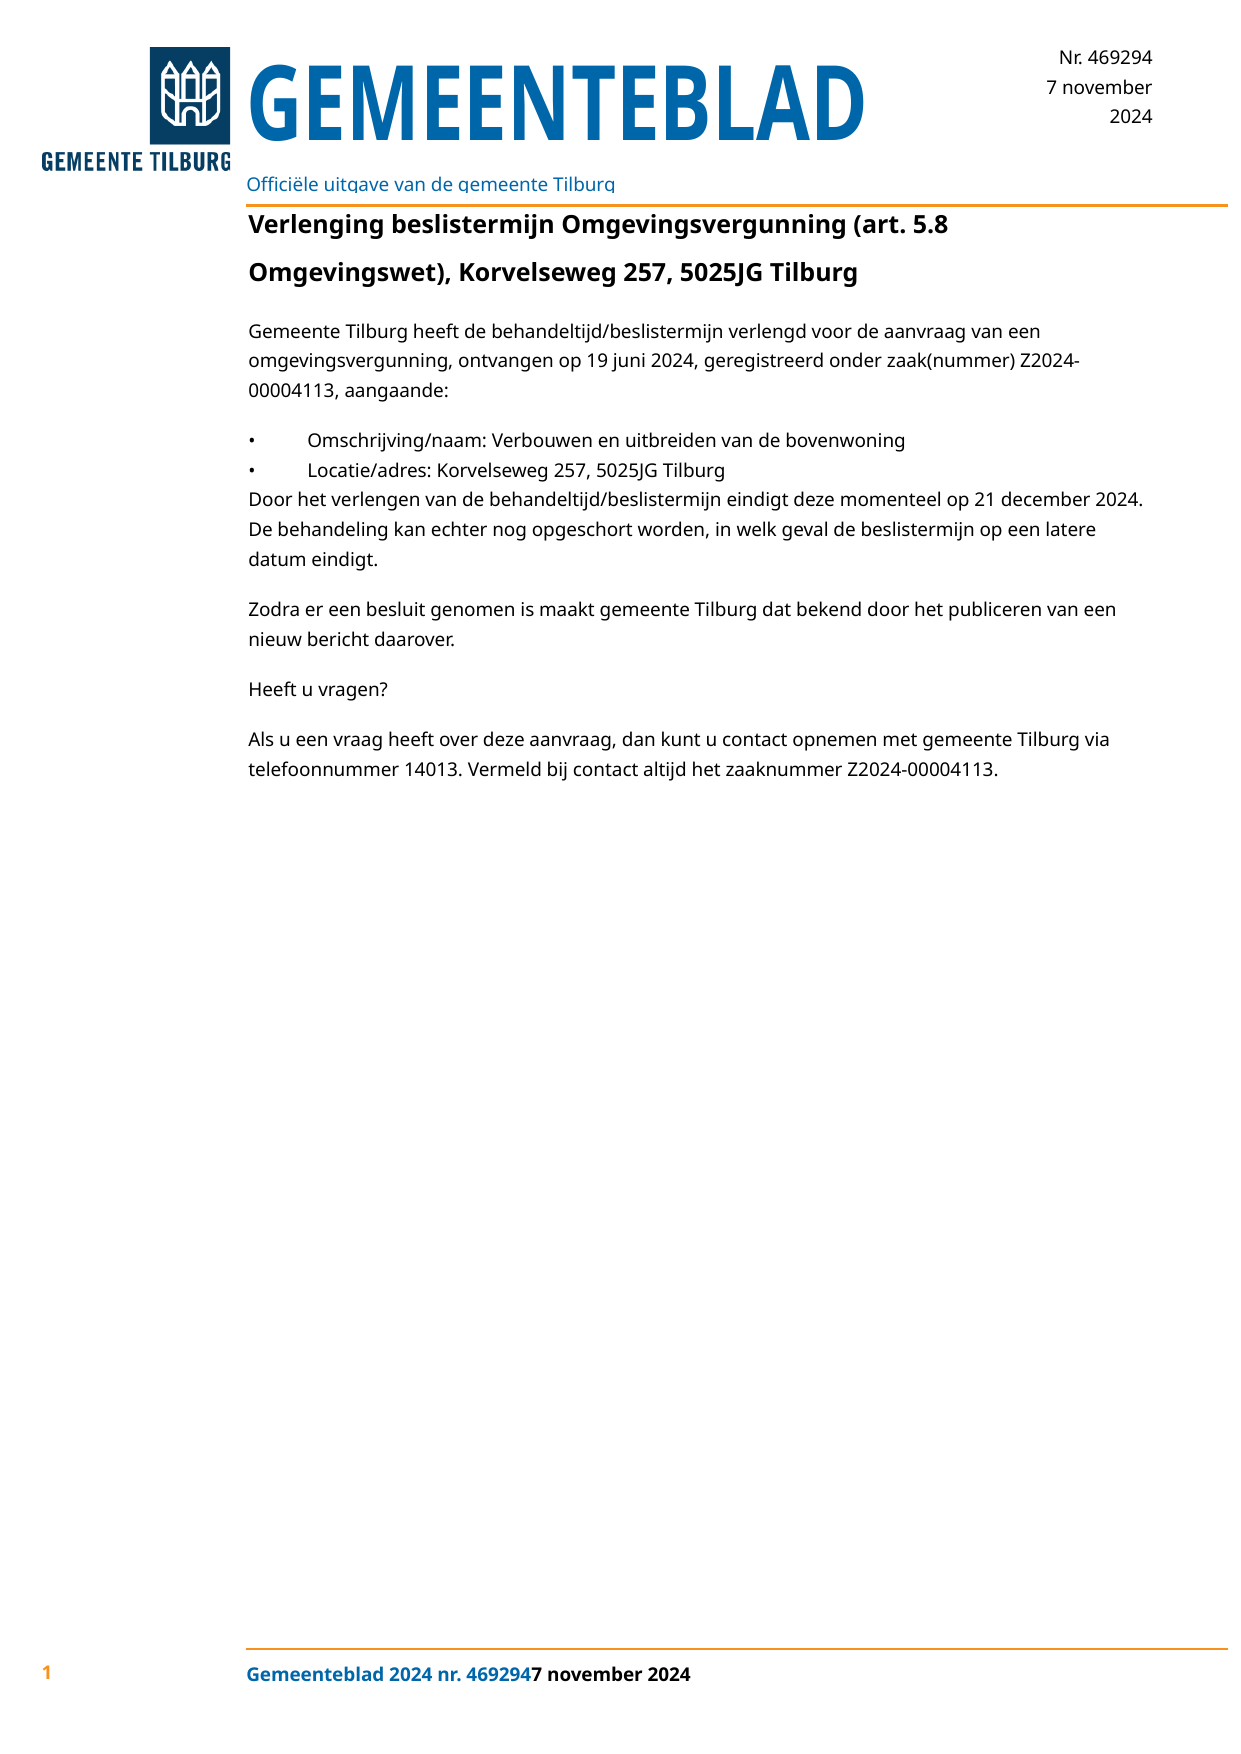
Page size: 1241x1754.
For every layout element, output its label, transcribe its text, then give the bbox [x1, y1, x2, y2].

text Gemeente Tilburg heeft de behandeltijd/beslistermijn verlengd voor de aanvraag van een omgevingsvergunning, ontvangen op 19 juni 2024, geregistreerd onder zaak(nummer) Z2024-00004113, aangaande: [248, 318, 1152, 403]
text Als u een vraag heeft over deze aanvraag, dan kunt u contact opnemen met gemeente Tilburg via telefoonnummer 14013. Vermeld bij contact altijd het zaaknummer Z2024-00004113. [248, 727, 1152, 782]
list Locatie/adres: Korvelseweg 257, 5025JG Tilburg [248, 457, 1152, 483]
text Zodra er een besluit genomen is maakt gemeente Tilburg dat bekend door het publiceren van een nieuw bericht daarover. [248, 596, 1152, 652]
list Omschrijving/naam: Verbouwen en uitbreiden van de bovenwoning [248, 427, 1152, 453]
picture [41, 47, 231, 172]
text Verlenging beslistermijn Omgevingsvergunning (art. 5.8 Omgevingswet), Korvelseweg 257, 5025JG Tilburg [248, 207, 1152, 288]
text Heeft u vragen? [248, 676, 1152, 702]
text Door het verlengen van de behandeltijd/beslistermijn eindigt deze momenteel op 21 december 2024. De behandeling kan echter nog opgeschort worden, in welk geval de beslistermijn op een latere datum eindigt. [248, 487, 1152, 572]
